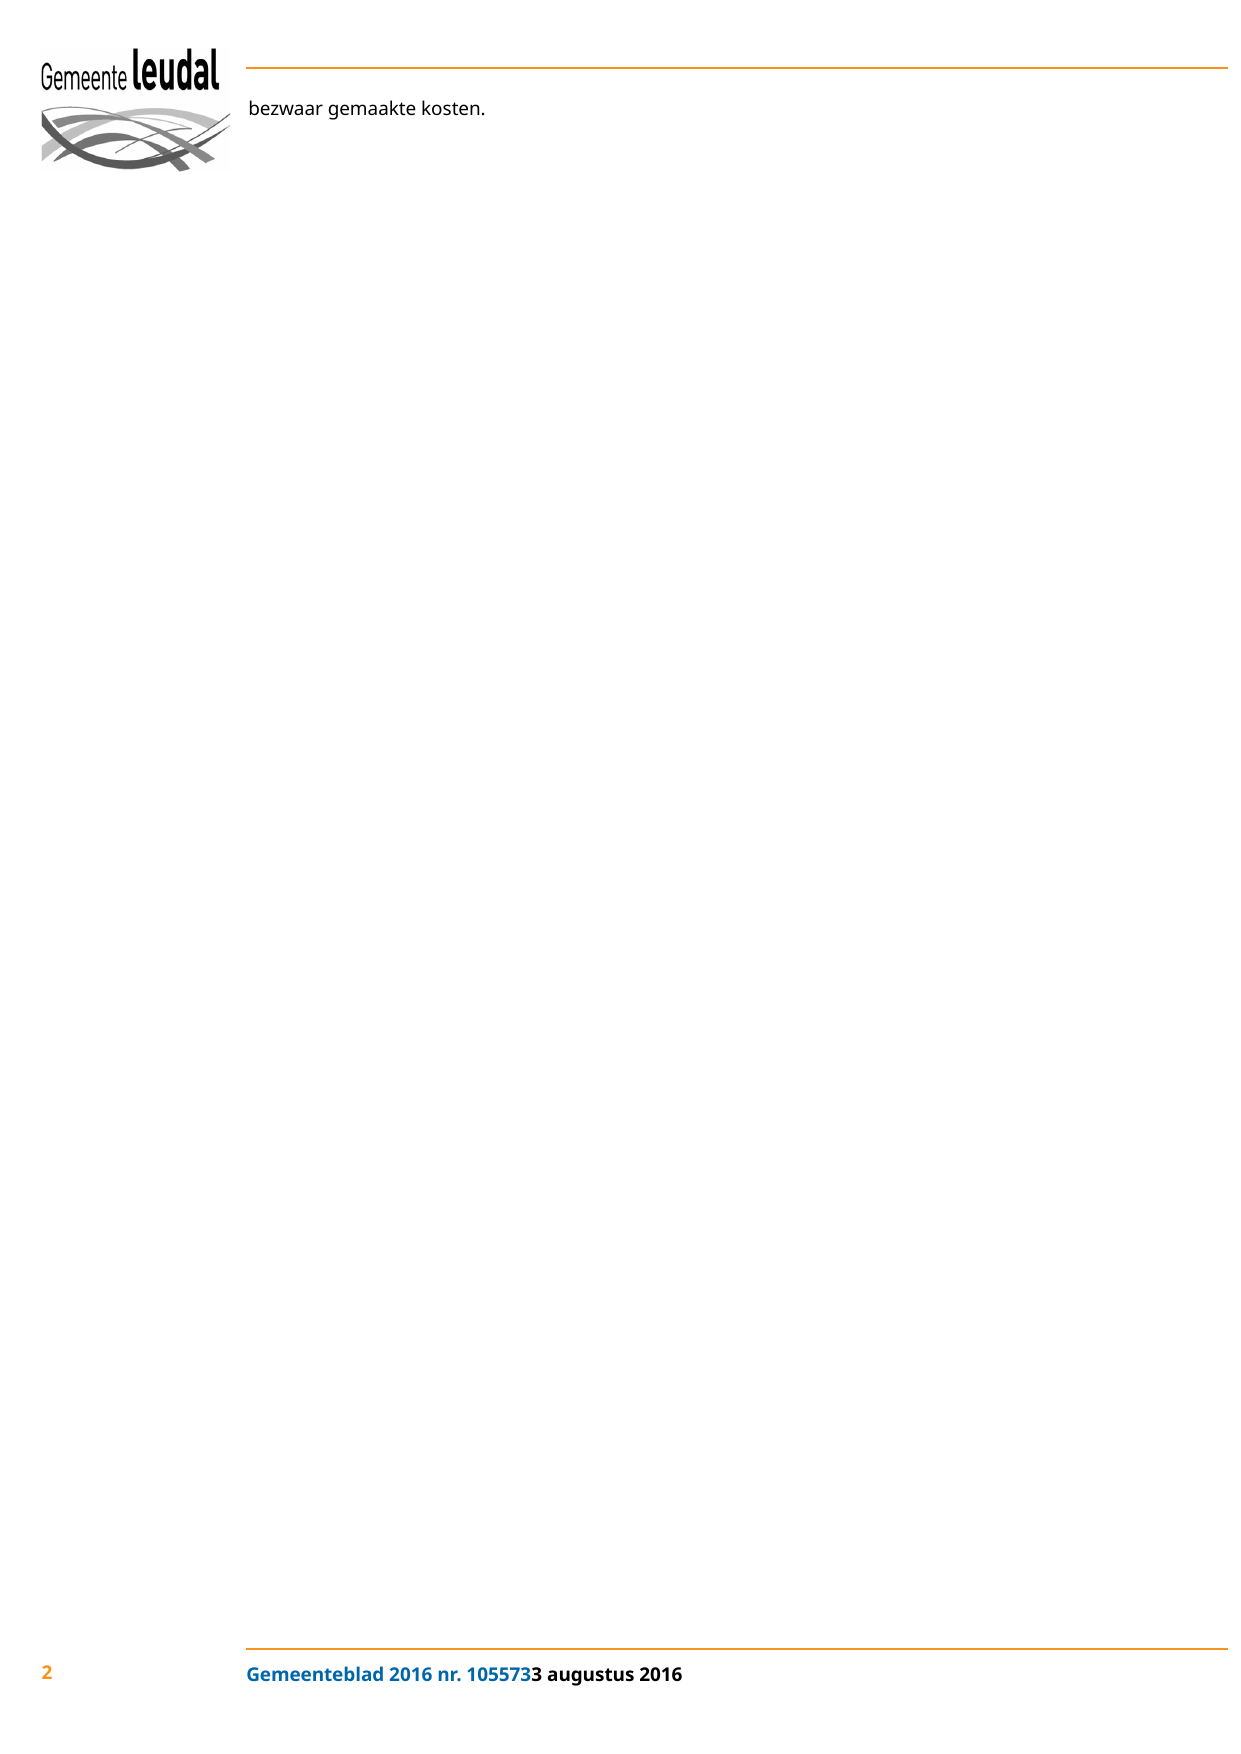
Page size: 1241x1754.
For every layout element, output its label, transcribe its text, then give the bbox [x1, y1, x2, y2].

text bezwaar gemaakte kosten. [248, 95, 1152, 121]
picture [41, 47, 231, 172]
